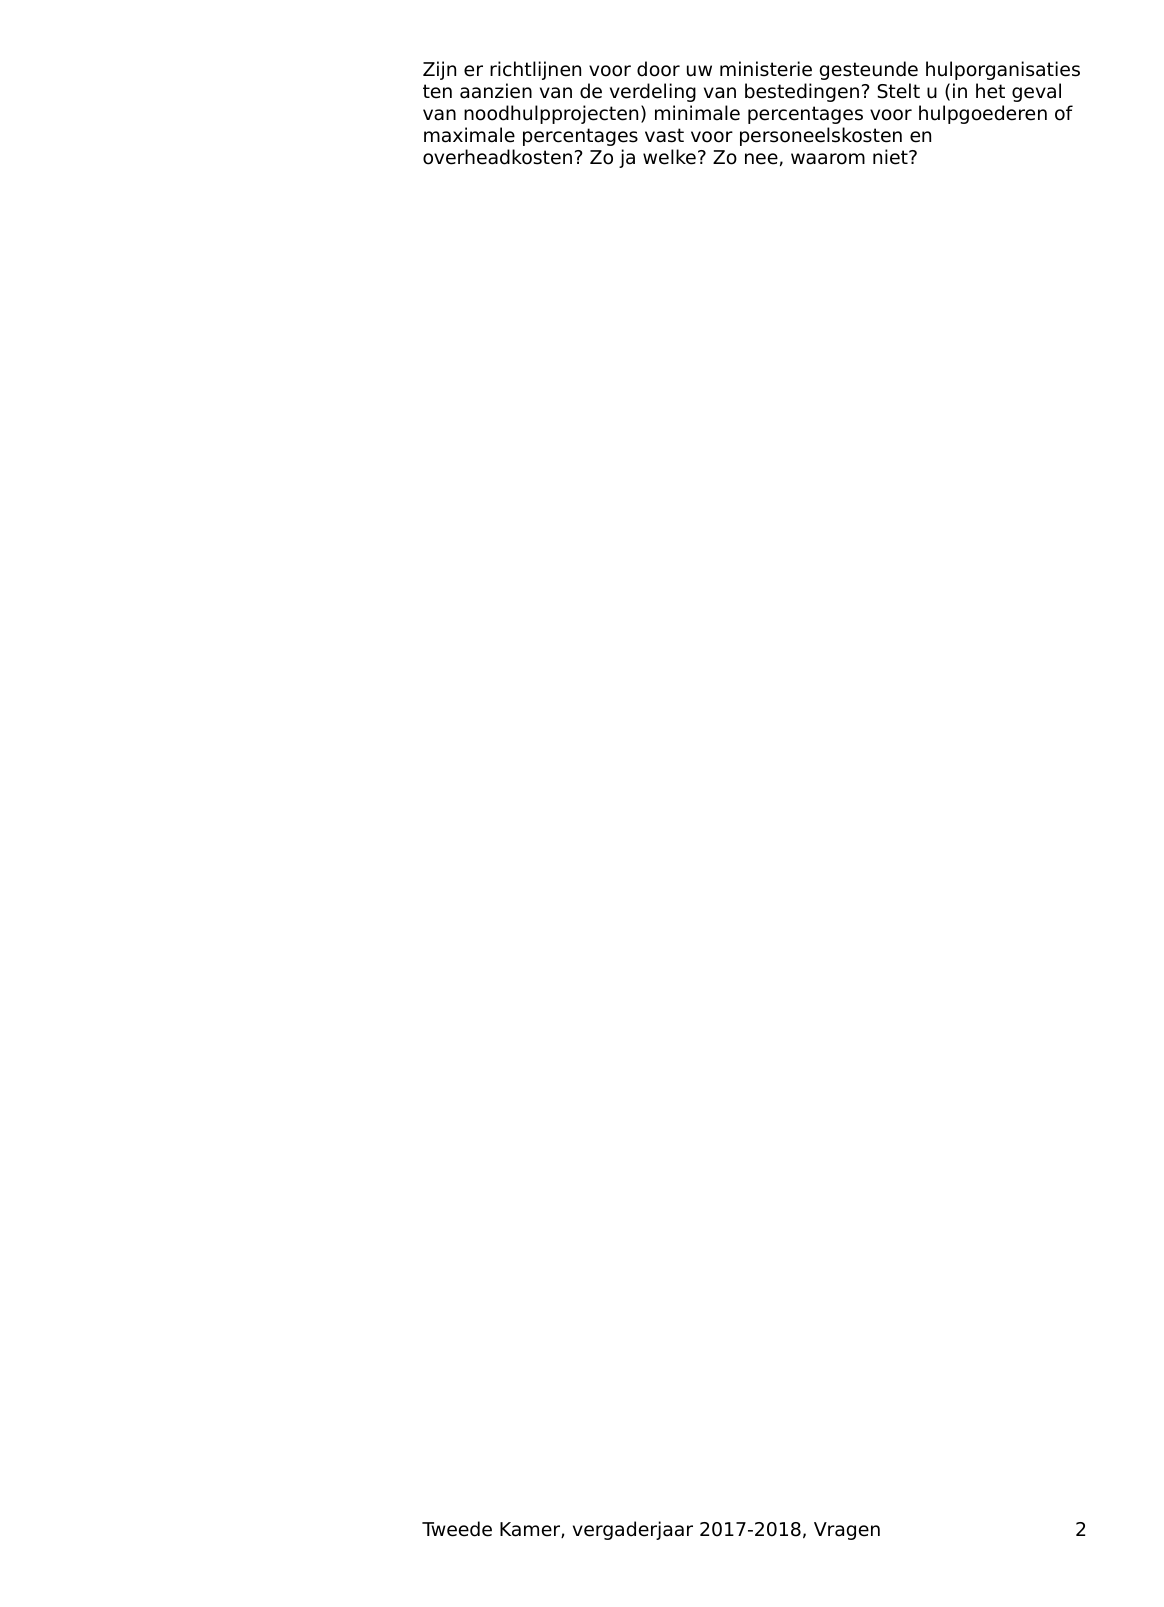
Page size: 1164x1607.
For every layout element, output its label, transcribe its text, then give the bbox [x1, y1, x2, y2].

text Zijn er richtlijnen voor door uw ministerie gesteunde hulporganisaties ten aanzien van de verdeling van bestedingen? Stelt u (in het geval van noodhulpprojecten) minimale percentages voor hulpgoederen of maximale percentages vast voor personeelskosten en overheadkosten? Zo ja welke? Zo nee, waarom niet? [422, 59, 1087, 169]
